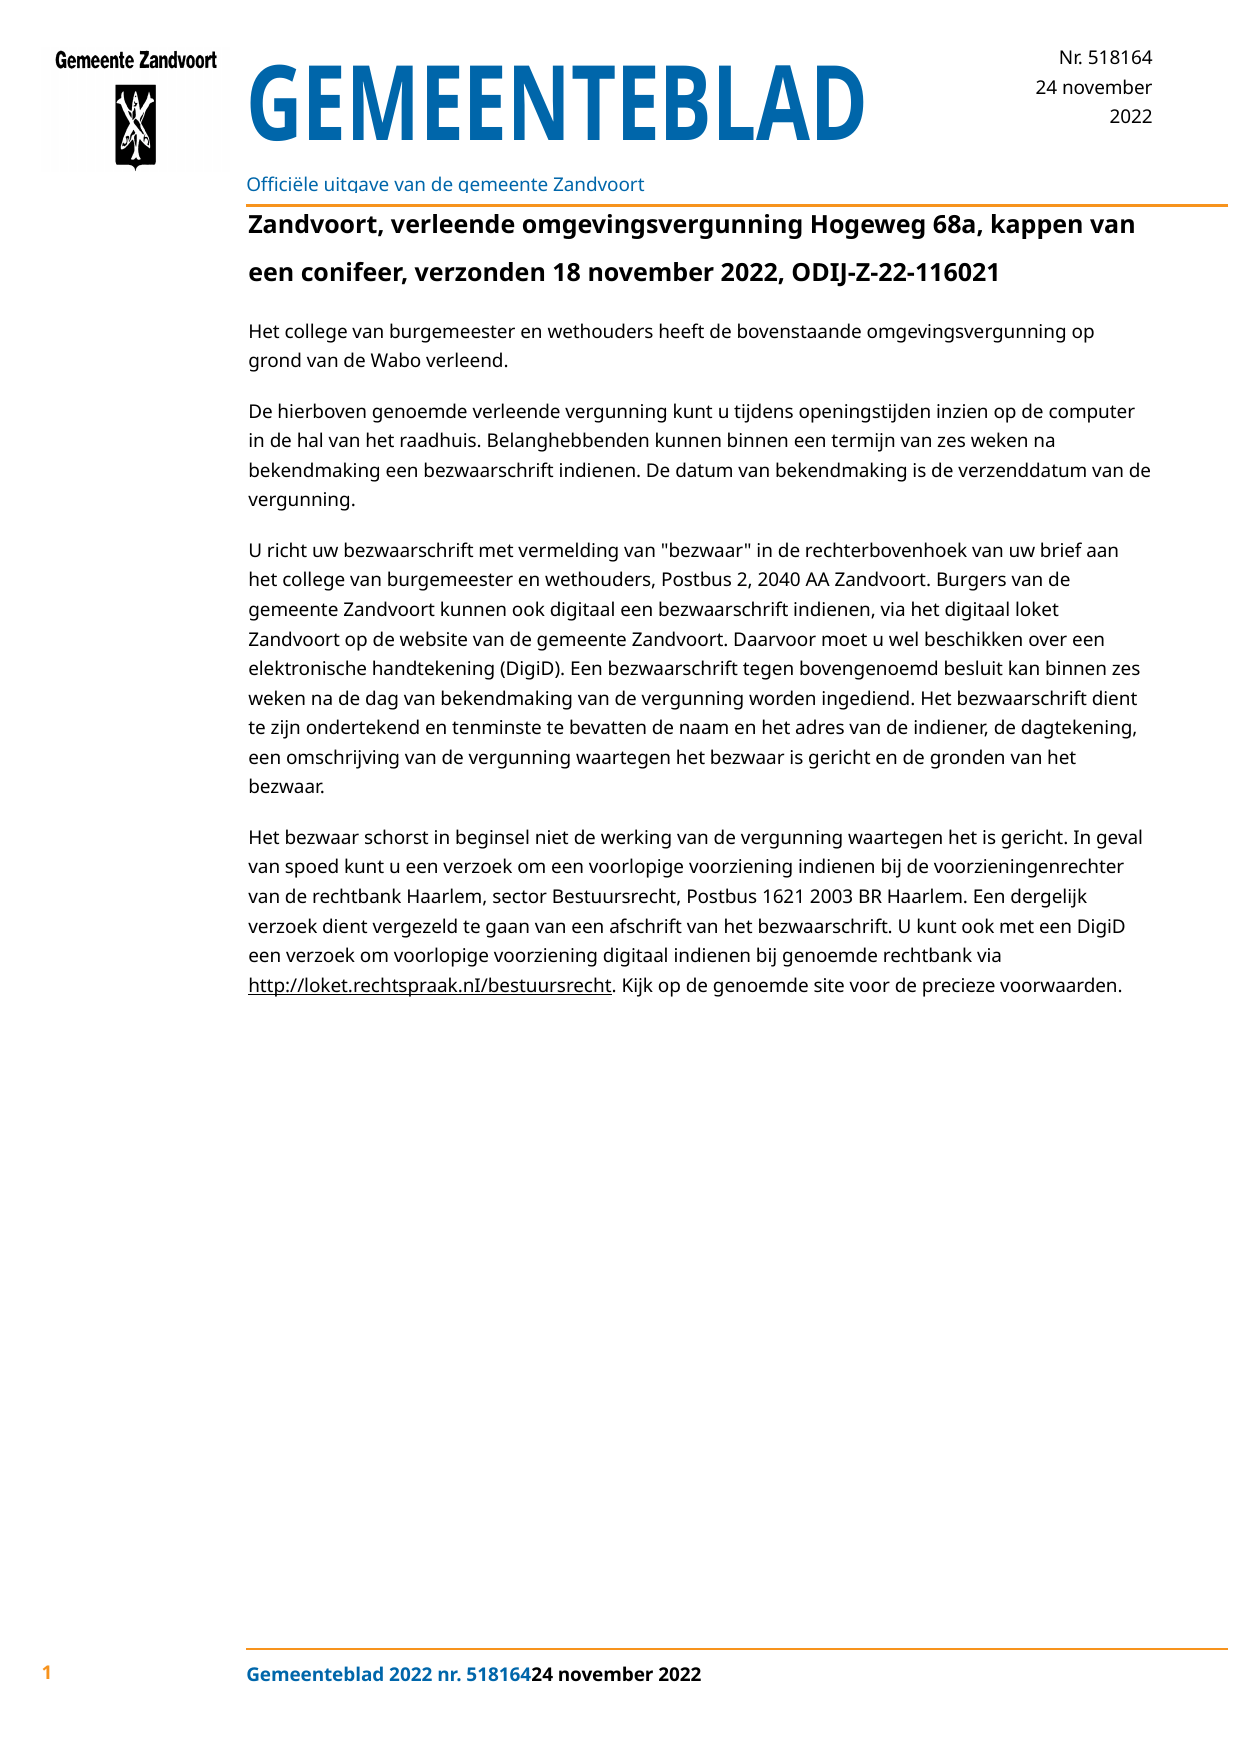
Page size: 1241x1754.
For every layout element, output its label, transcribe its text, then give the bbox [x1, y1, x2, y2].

text U richt uw bezwaarschrift met vermelding van "bezwaar" in de rechterbovenhoek van uw brief aan het college van burgemeester en wethouders, Postbus 2, 2040 AA Zandvoort. Burgers van de gemeente Zandvoort kunnen ook digitaal een bezwaarschrift indienen, via het digitaal loket Zandvoort op de website van de gemeente Zandvoort. Daarvoor moet u wel beschikken over een elektronische handtekening (DigiD). Een bezwaarschrift tegen bovengenoemd besluit kan binnen zes weken na de dag van bekendmaking van de vergunning worden ingediend. Het bezwaarschrift dient te zijn ondertekend en tenminste te bevatten de naam en het adres van de indiener, de dagtekening, een omschrijving van de vergunning waartegen het bezwaar is gericht en de gronden van het bezwaar. [248, 537, 1152, 799]
text De hierboven genoemde verleende vergunning kunt u tijdens openingstijden inzien op de computer in de hal van het raadhuis. Belanghebbenden kunnen binnen een termijn van zes weken na bekendmaking een bezwaarschrift indienen. De datum van bekendmaking is de verzenddatum van de vergunning. [248, 398, 1152, 512]
text Zandvoort, verleende omgevingsvergunning Hogeweg 68a, kappen van een conifeer, verzonden 18 november 2022, ODIJ-Z-22-116021 [248, 207, 1152, 288]
text Het college van burgemeester en wethouders heeft de bovenstaande omgevingsvergunning op grond van de Wabo verleend. [248, 318, 1152, 373]
picture [41, 47, 231, 172]
text Het bezwaar schorst in beginsel niet de werking van de vergunning waartegen het is gericht. In geval van spoed kunt u een verzoek om een voorlopige voorziening indienen bij de voorzieningenrechter van de rechtbank Haarlem, sector Bestuursrecht, Postbus 1621 2003 BR Haarlem. Een dergelijk verzoek dient vergezeld te gaan van een afschrift van het bezwaarschrift. U kunt ook met een DigiD een verzoek om voorlopige voorziening digitaal indienen bij genoemde rechtbank via http://loket.rechtspraak.nI/bestuursrecht. Kijk op de genoemde site voor de precieze voorwaarden. [248, 824, 1152, 998]
